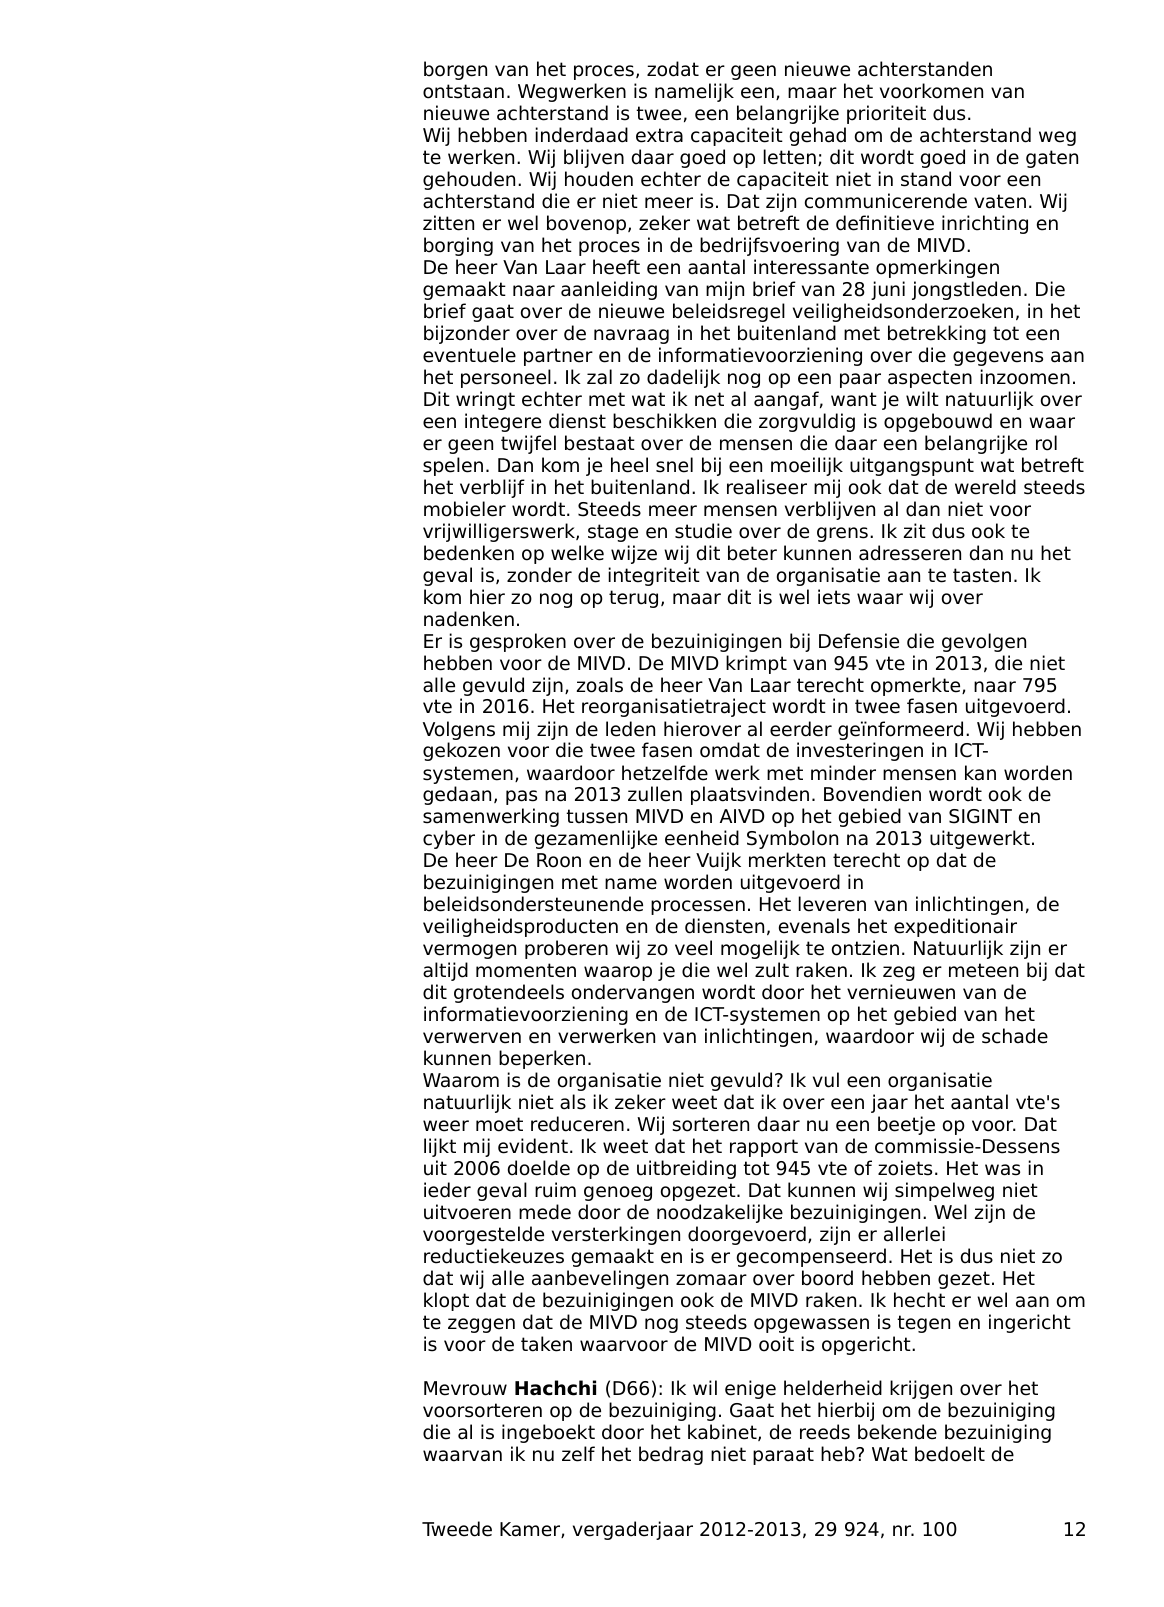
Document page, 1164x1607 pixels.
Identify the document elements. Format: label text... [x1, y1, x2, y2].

text borgen van het proces, zodat er geen nieuwe achterstanden ontstaan. Wegwerken is namelijk een, maar het voorkomen van nieuwe achterstand is twee, een belangrijke prioriteit dus. [422, 59, 1087, 125]
text Mevrouw Hachchi (D66): Ik wil enige helderheid krijgen over het voorsorteren op de bezuiniging. Gaat het hierbij om de bezuiniging die al is ingeboekt door het kabinet, de reeds bekende bezuiniging waarvan ik nu zelf het bedrag niet paraat heb? Wat bedoelt de [422, 1378, 1087, 1466]
text Wij hebben inderdaad extra capaciteit gehad om de achterstand weg te werken. Wij blijven daar goed op letten; dit wordt goed in de gaten gehouden. Wij houden echter de capaciteit niet in stand voor een achterstand die er niet meer is. Dat zijn communicerende vaten. Wij zitten er wel bovenop, zeker wat betreft de definitieve inrichting en borging van het proces in de bedrijfsvoering van de MIVD. [422, 125, 1087, 257]
text De heer De Roon en de heer Vuijk merkten terecht op dat de bezuinigingen met name worden uitgevoerd in beleidsondersteunende processen. Het leveren van inlichtingen, de veiligheidsproducten en de diensten, evenals het expeditionair vermogen proberen wij zo veel mogelijk te ontzien. Natuurlijk zijn er altijd momenten waarop je die wel zult raken. Ik zeg er meteen bij dat dit grotendeels ondervangen wordt door het vernieuwen van de informatievoorziening en de ICT-systemen op het gebied van het verwerven en verwerken van inlichtingen, waardoor wij de schade kunnen beperken. [422, 850, 1087, 1070]
text De heer Van Laar heeft een aantal interessante opmerkingen gemaakt naar aanleiding van mijn brief van 28 juni jongstleden. Die brief gaat over de nieuwe beleidsregel veiligheidsonderzoeken, in het bijzonder over de navraag in het buitenland met betrekking tot een eventuele partner en de informatievoorziening over die gegevens aan het personeel. Ik zal zo dadelijk nog op een paar aspecten inzoomen. Dit wringt echter met wat ik net al aangaf, want je wilt natuurlijk over een integere dienst beschikken die zorgvuldig is opgebouwd en waar er geen twijfel bestaat over de mensen die daar een belangrijke rol spelen. Dan kom je heel snel bij een moeilijk uitgangspunt wat betreft het verblijf in het buitenland. Ik realiseer mij ook dat de wereld steeds mobieler wordt. Steeds meer mensen verblijven al dan niet voor vrijwilligerswerk, stage en studie over de grens. Ik zit dus ook te bedenken op welke wijze wij dit beter kunnen adresseren dan nu het geval is, zonder de integriteit van de organisatie aan te tasten. Ik kom hier zo nog op terug, maar dit is wel iets waar wij over nadenken. [422, 257, 1087, 631]
text Er is gesproken over de bezuinigingen bij Defensie die gevolgen hebben voor de MIVD. De MIVD krimpt van 945 vte in 2013, die niet alle gevuld zijn, zoals de heer Van Laar terecht opmerkte, naar 795 vte in 2016. Het reorganisatietraject wordt in twee fasen uitgevoerd. Volgens mij zijn de leden hierover al eerder geïnformeerd. Wij hebben gekozen voor die twee fasen omdat de investeringen in ICT-systemen, waardoor hetzelfde werk met minder mensen kan worden gedaan, pas na 2013 zullen plaatsvinden. Bovendien wordt ook de samenwerking tussen MIVD en AIVD op het gebied van SIGINT en cyber in de gezamenlijke eenheid Symbolon na 2013 uitgewerkt. [422, 631, 1087, 850]
text Waarom is de organisatie niet gevuld? Ik vul een organisatie natuurlijk niet als ik zeker weet dat ik over een jaar het aantal vte's weer moet reduceren. Wij sorteren daar nu een beetje op voor. Dat lijkt mij evident. Ik weet dat het rapport van de commissie-Dessens uit 2006 doelde op de uitbreiding tot 945 vte of zoiets. Het was in ieder geval ruim genoeg opgezet. Dat kunnen wij simpelweg niet uitvoeren mede door de noodzakelijke bezuinigingen. Wel zijn de voorgestelde versterkingen doorgevoerd, zijn er allerlei reductiekeuzes gemaakt en is er gecompenseerd. Het is dus niet zo dat wij alle aanbevelingen zomaar over boord hebben gezet. Het klopt dat de bezuinigingen ook de MIVD raken. Ik hecht er wel aan om te zeggen dat de MIVD nog steeds opgewassen is tegen en ingericht is voor de taken waarvoor de MIVD ooit is opgericht. [422, 1070, 1087, 1356]
